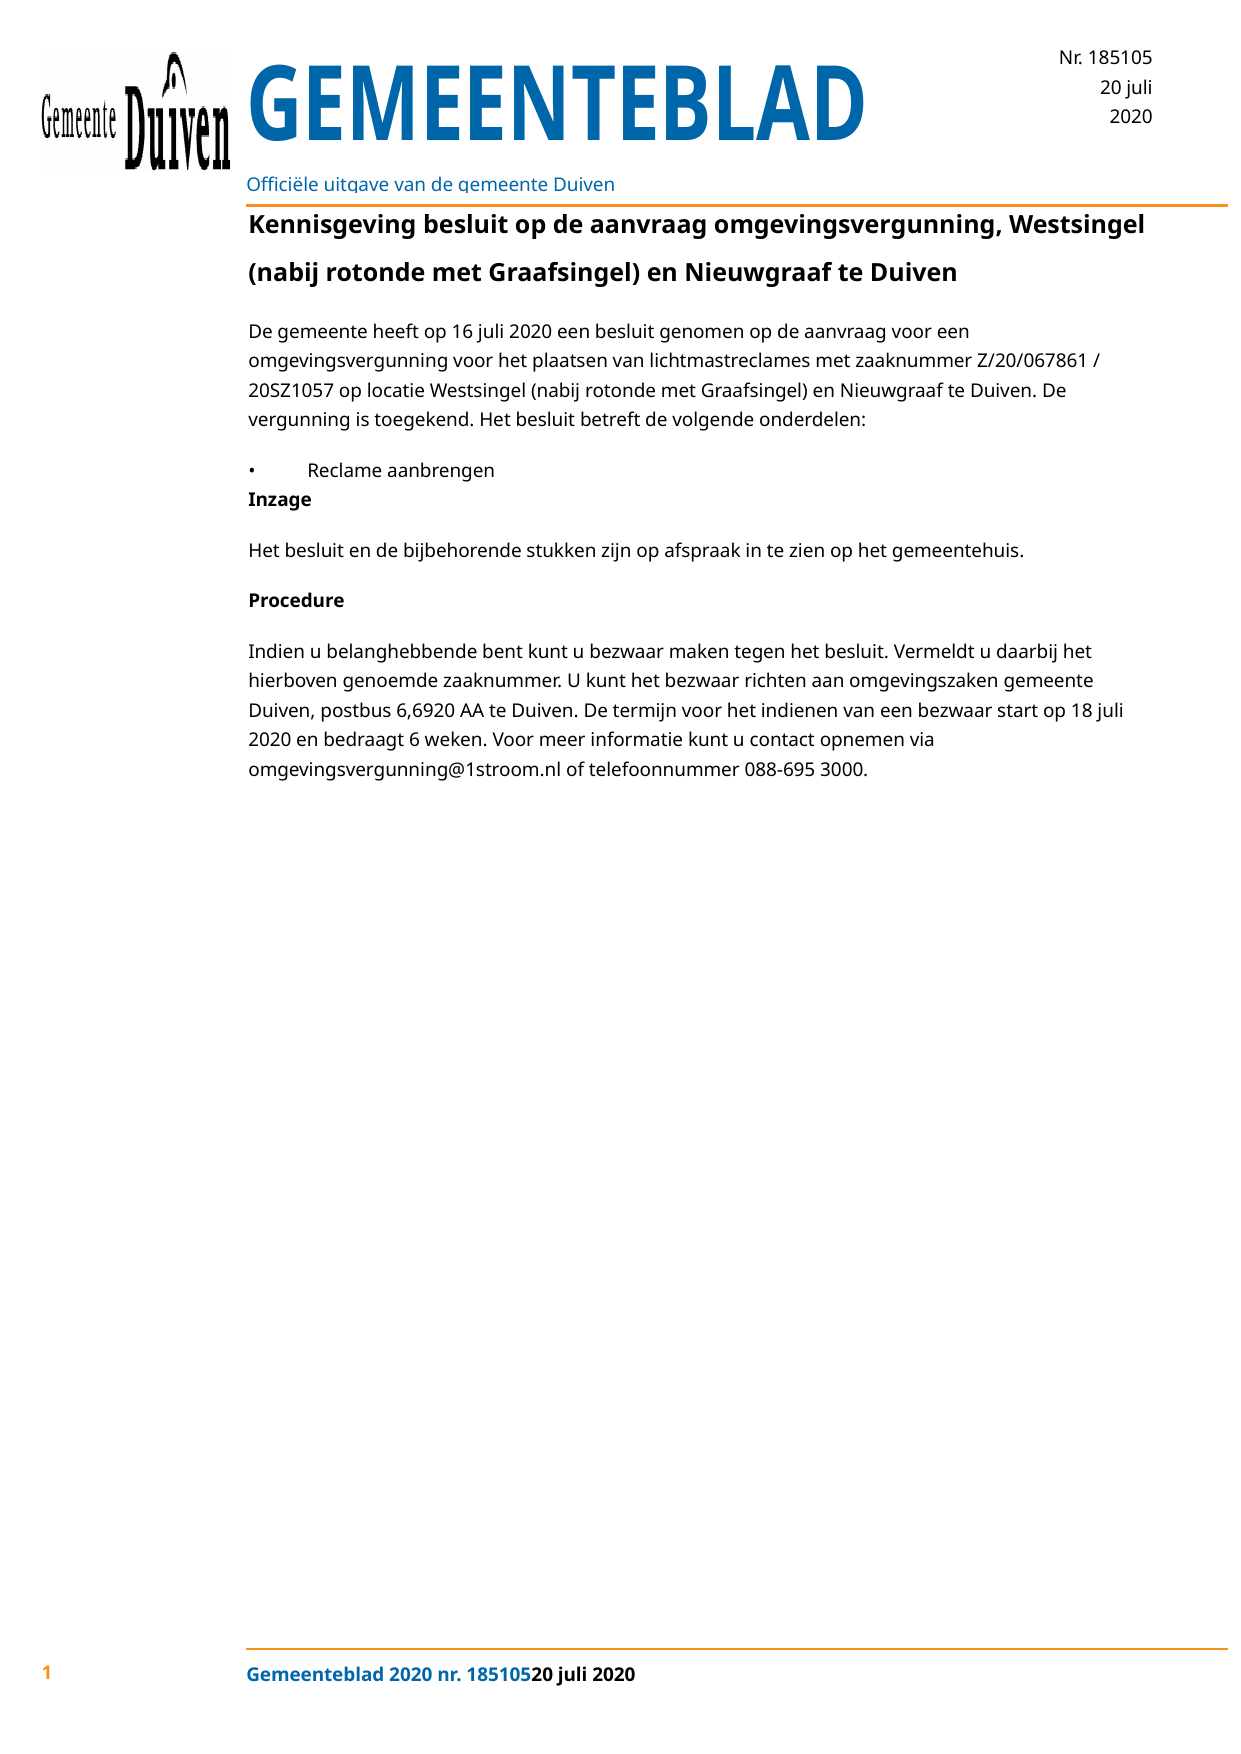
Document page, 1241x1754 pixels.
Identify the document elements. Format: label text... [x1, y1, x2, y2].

picture [41, 47, 231, 172]
text Inzage [248, 487, 1152, 512]
text Het besluit en de bijbehorende stukken zijn op afspraak in te zien op het gemeentehuis. [248, 537, 1152, 563]
text Procedure [248, 587, 1152, 613]
text De gemeente heeft op 16 juli 2020 een besluit genomen op de aanvraag voor een omgevingsvergunning voor het plaatsen van lichtmastreclames met zaaknummer Z/20/067861 / 20SZ1057 op locatie Westsingel (nabij rotonde met Graafsingel) en Nieuwgraaf te Duiven. De vergunning is toegekend. Het besluit betreft de volgende onderdelen: [248, 318, 1152, 432]
list Reclame aanbrengen [248, 457, 1152, 483]
text Kennisgeving besluit op de aanvraag omgevingsvergunning, Westsingel (nabij rotonde met Graafsingel) en Nieuwgraaf te Duiven [248, 207, 1152, 288]
text Indien u belanghebbende bent kunt u bezwaar maken tegen het besluit. Vermeldt u daarbij het hierboven genoemde zaaknummer. U kunt het bezwaar richten aan omgevingszaken gemeente Duiven, postbus 6,6920 AA te Duiven. De termijn voor het indienen van een bezwaar start op 18 juli 2020 en bedraagt 6 weken. Voor meer informatie kunt u contact opnemen via omgevingsvergunning@1stroom.nl of telefoonnummer 088-695 3000. [248, 638, 1152, 782]
